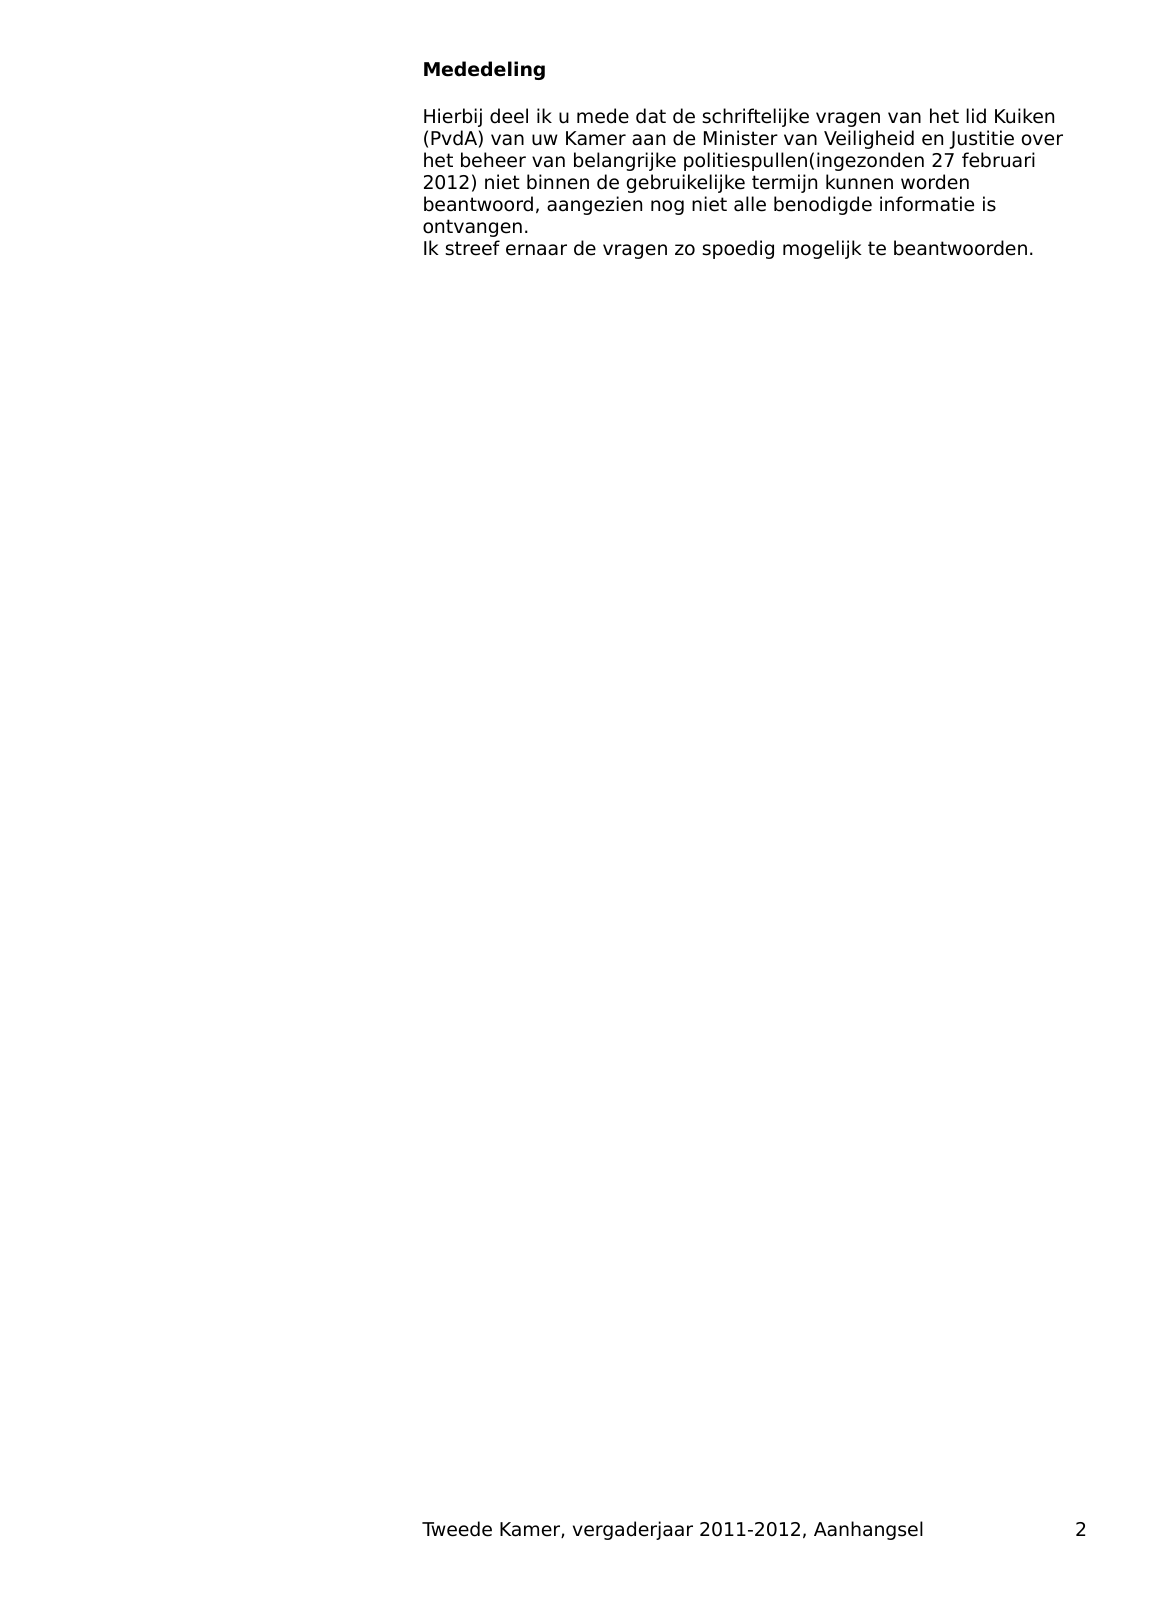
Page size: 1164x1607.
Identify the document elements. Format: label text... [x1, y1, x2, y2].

subtitle Mededeling [422, 59, 1087, 81]
text Ik streef ernaar de vragen zo spoedig mogelijk te beantwoorden. [422, 238, 1087, 260]
text Hierbij deel ik u mede dat de schriftelijke vragen van het lid Kuiken (PvdA) van uw Kamer aan de Minister van Veiligheid en Justitie over het beheer van belangrijke politiespullen(ingezonden 27 februari 2012) niet binnen de gebruikelijke termijn kunnen worden beantwoord, aangezien nog niet alle benodigde informatie is ontvangen. [422, 106, 1087, 238]
